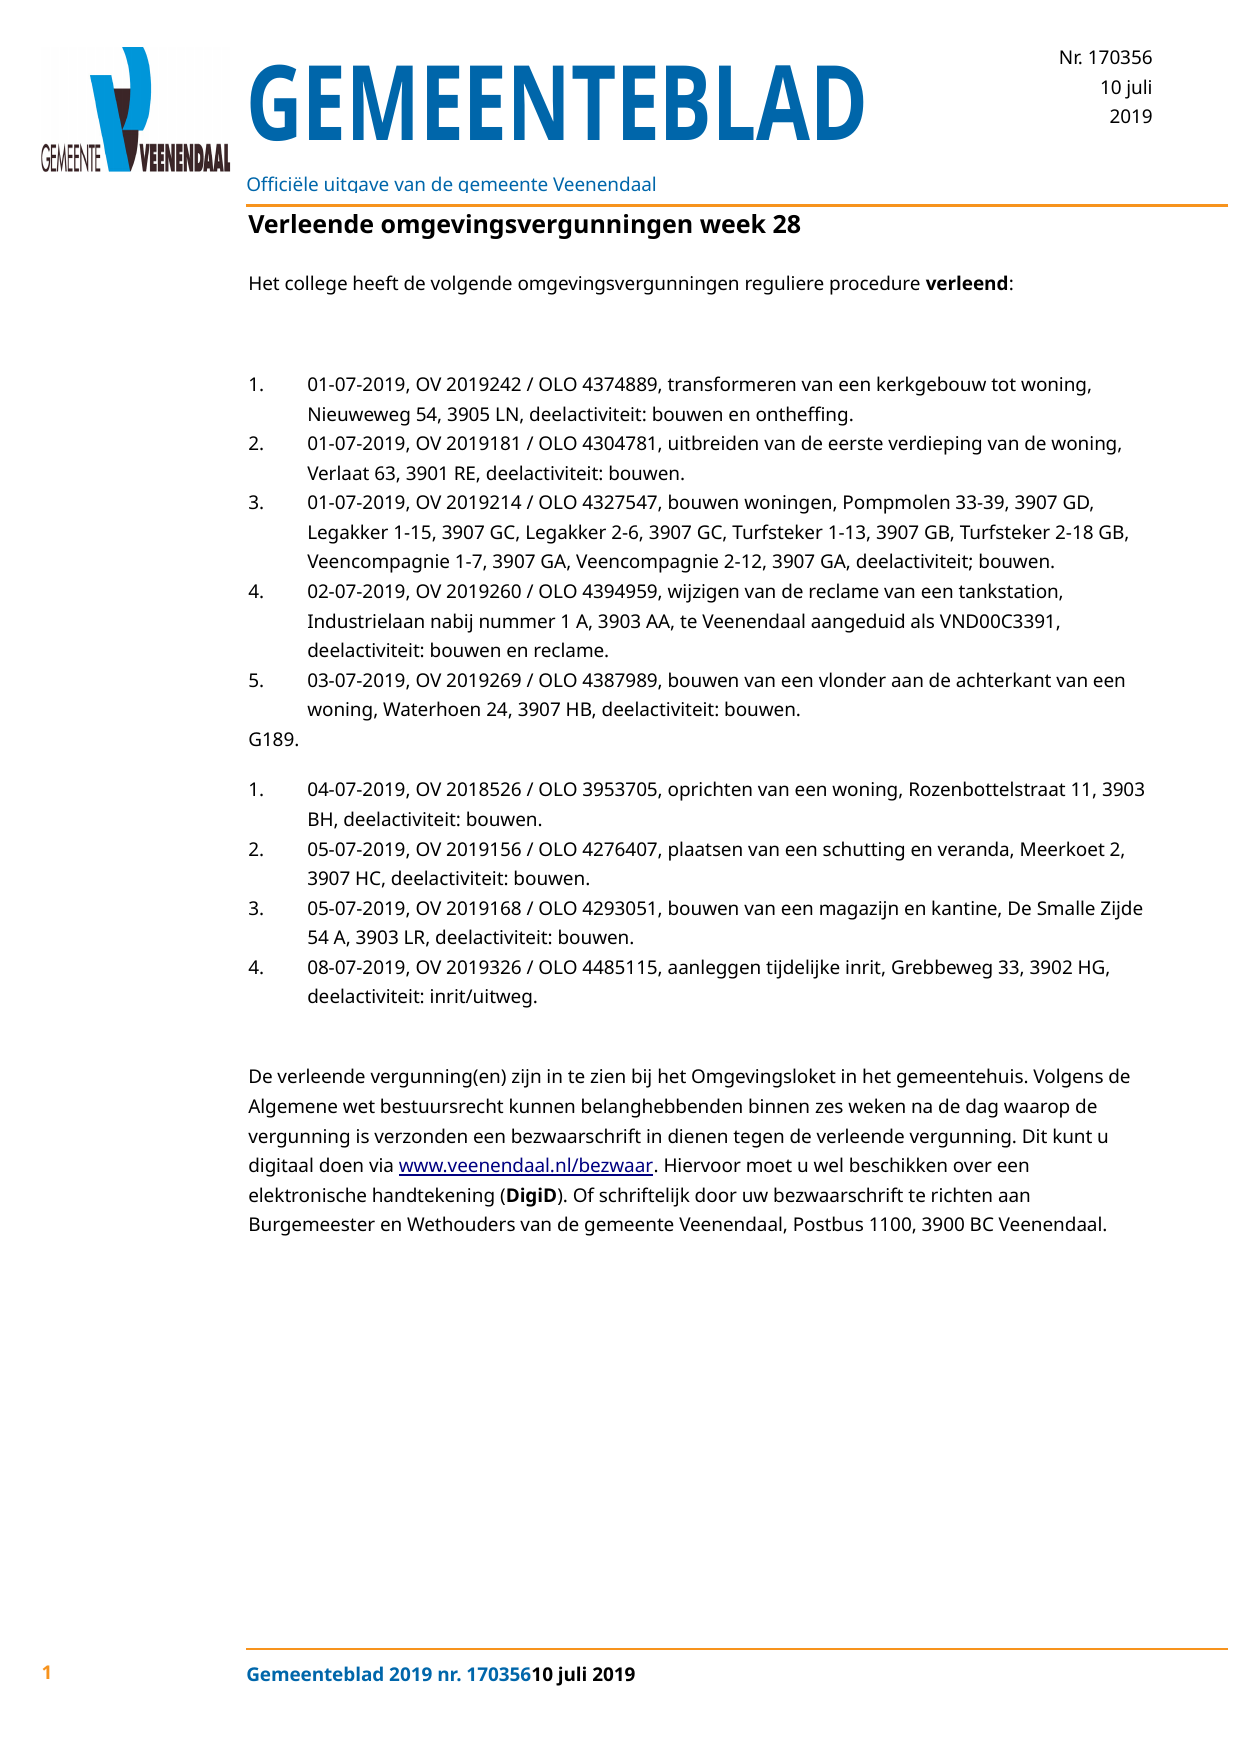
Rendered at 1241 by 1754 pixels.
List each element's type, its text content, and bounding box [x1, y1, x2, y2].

list 05-07-2019, OV 2019156 / OLO 4276407, plaatsen van een schutting en veranda, Meerkoet 2, 3907 HC, deelactiviteit: bouwen. [248, 836, 1152, 891]
list 02-07-2019, OV 2019260 / OLO 4394959, wijzigen van de reclame van een tankstation, Industrielaan nabij nummer 1 A, 3903 AA, te Veenendaal aangeduid als VND00C3391, deelactiviteit: bouwen en reclame. [248, 578, 1152, 663]
text De verleende vergunning(en) zijn in te zien bij het Omgevingsloket in het gemeentehuis. Volgens de Algemene wet bestuursrecht kunnen belanghebbenden binnen zes weken na de dag waarop de vergunning is verzonden een bezwaarschrift in dienen tegen de verleende vergunning. Dit kunt u digitaal doen via www.veenendaal.nl/bezwaar. Hiervoor moet u wel beschikken over een elektronische handtekening (DigiD). Of schriftelijk door uw bezwaarschrift te richten aan Burgemeester en Wethouders van de gemeente Veenendaal, Postbus 1100, 3900 BC Veenendaal. [248, 1064, 1152, 1237]
picture [41, 47, 130, 172]
list 01-07-2019, OV 2019181 / OLO 4304781, uitbreiden van de eerste verdieping van de woning, Verlaat 63, 3901 RE, deelactiviteit: bouwen. [248, 430, 1152, 486]
text Verleende omgevingsvergunningen week 28 [248, 207, 1152, 241]
list 03-07-2019, OV 2019269 / OLO 4387989, bouwen van een vlonder aan de achterkant van een woning, Waterhoen 24, 3907 HB, deelactiviteit: bouwen. [248, 667, 1152, 722]
list 08-07-2019, OV 2019326 / OLO 4485115, aanleggen tijdelijke inrit, Grebbeweg 33, 3902 HG, deelactiviteit: inrit/uitweg. [248, 954, 1152, 1009]
list 05-07-2019, OV 2019168 / OLO 4293051, bouwen van een magazijn en kantine, De Smalle Zijde 54 A, 3903 LR, deelactiviteit: bouwen. [248, 895, 1152, 950]
list 01-07-2019, OV 2019214 / OLO 4327547, bouwen woningen, Pompmolen 33-39, 3907 GD, Legakker 1-15, 3907 GC, Legakker 2-6, 3907 GC, Turfsteker 1-13, 3907 GB, Turfsteker 2-18 GB, Veencompagnie 1-7, 3907 GA, Veencompagnie 2-12, 3907 GA, deelactiviteit; bouwen. [248, 489, 1152, 574]
list 04-07-2019, OV 2018526 / OLO 3953705, oprichten van een woning, Rozenbottelstraat 11, 3903 BH, deelactiviteit: bouwen. [248, 777, 1152, 832]
text G189. [248, 726, 1152, 752]
picture [123, 47, 231, 172]
text Het college heeft de volgende omgevingsvergunningen reguliere procedure verleend: [248, 270, 1152, 296]
list 01-07-2019, OV 2019242 / OLO 4374889, transformeren van een kerkgebouw tot woning, Nieuweweg 54, 3905 LN, deelactiviteit: bouwen en ontheffing. [248, 371, 1152, 426]
